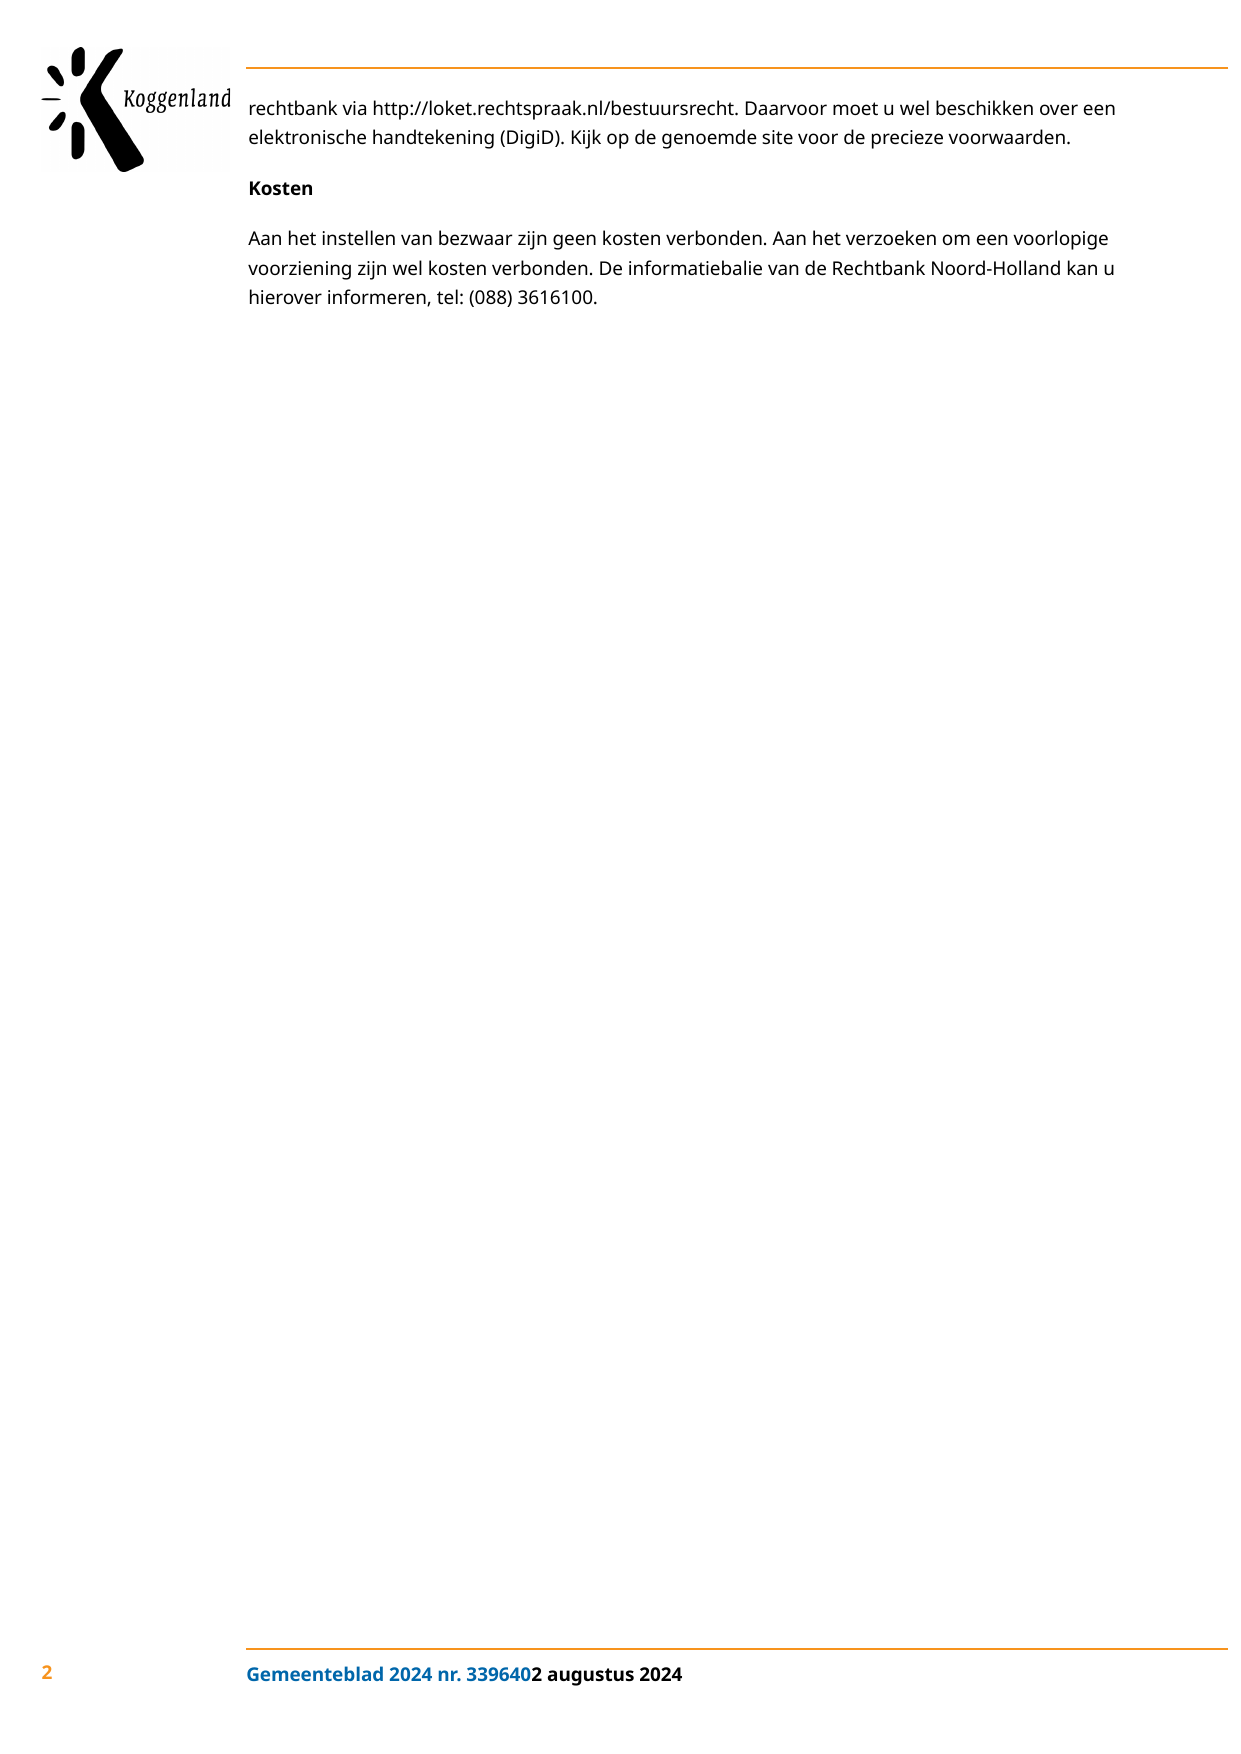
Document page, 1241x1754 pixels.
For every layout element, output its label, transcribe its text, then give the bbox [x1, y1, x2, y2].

text rechtbank via http://loket.rechtspraak.nl/bestuursrecht. Daarvoor moet u wel beschikken over een elektronische handtekening (DigiD). Kijk op de genoemde site voor de precieze voorwaarden. [248, 95, 1152, 150]
text Kosten [248, 175, 1152, 201]
text Aan het instellen van bezwaar zijn geen kosten verbonden. Aan het verzoeken om een voorlopige voorziening zijn wel kosten verbonden. De informatiebalie van de Rechtbank Noord-Holland kan u hierover informeren, tel: (088) 3616100. [248, 225, 1152, 310]
picture [41, 47, 231, 172]
